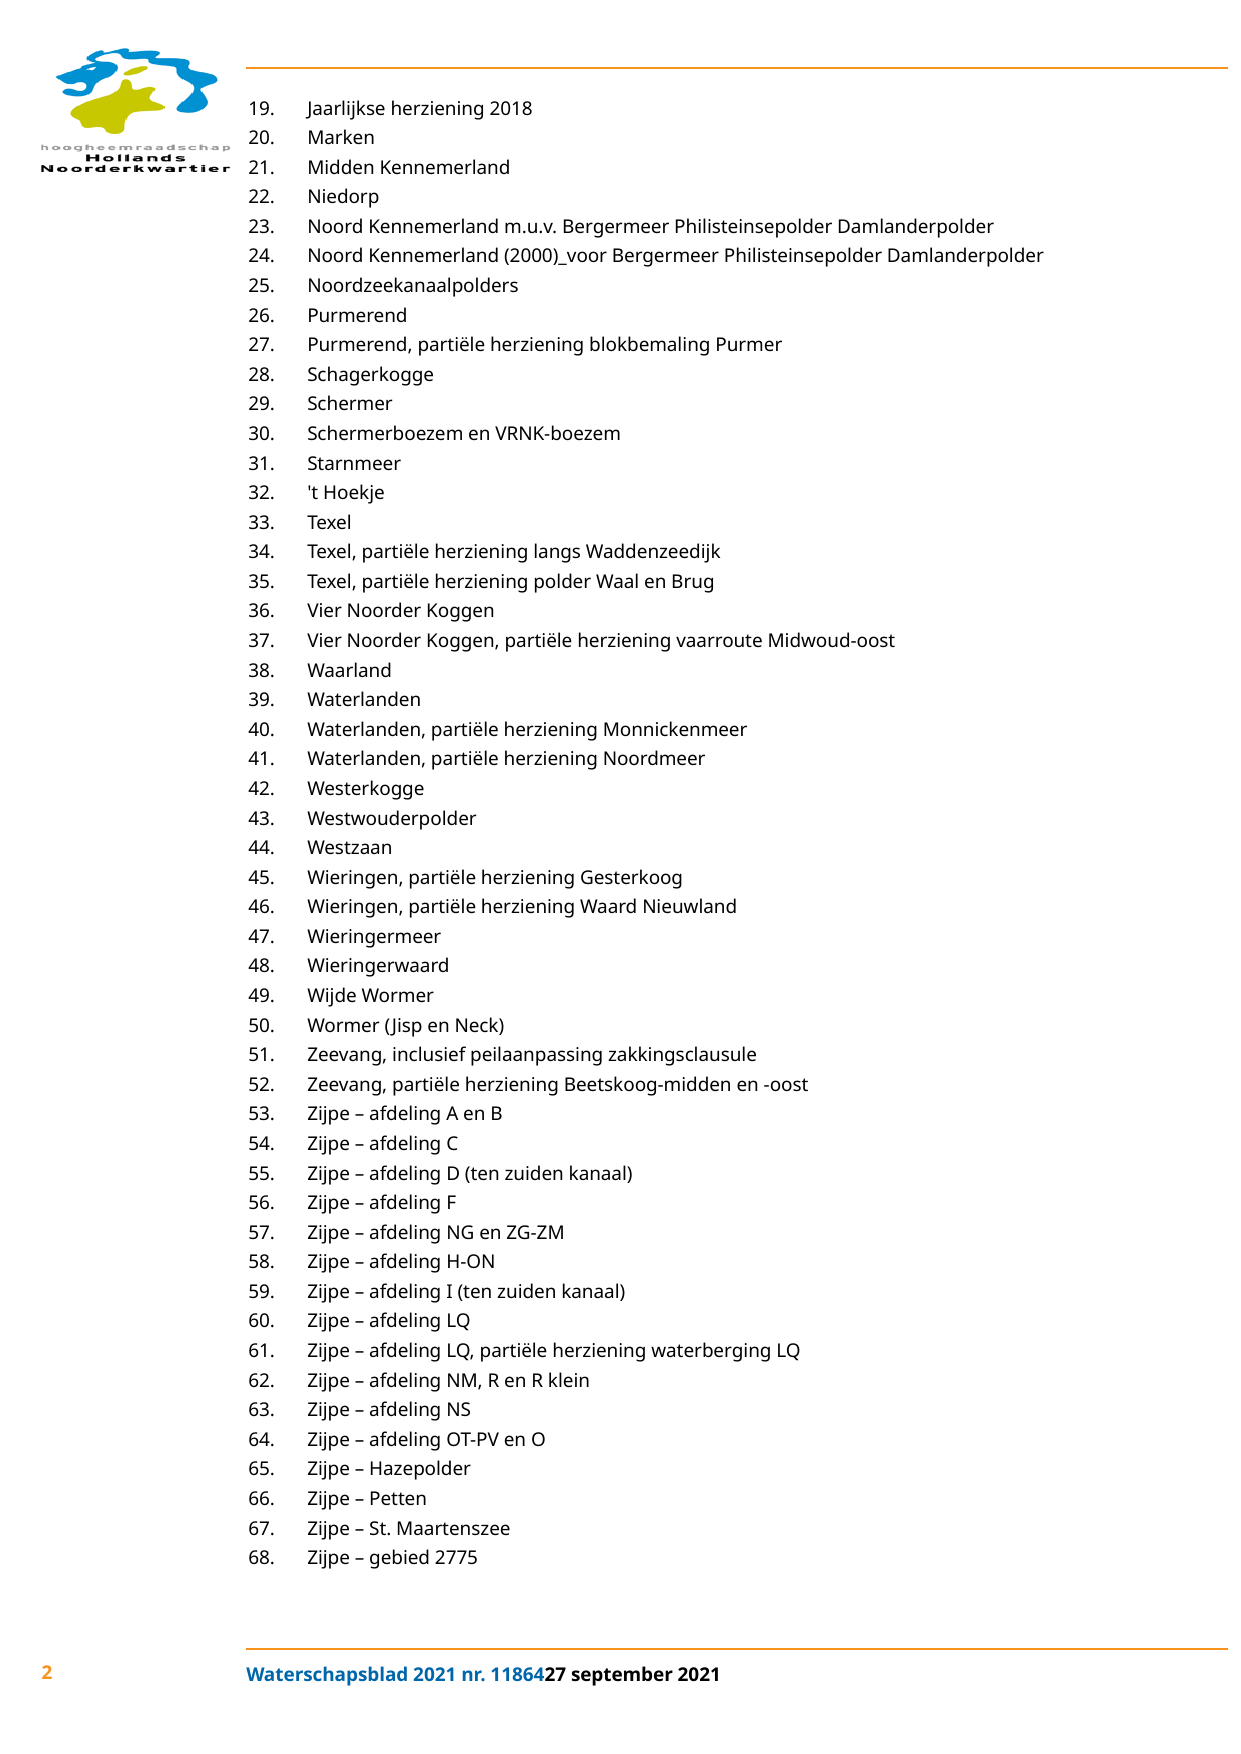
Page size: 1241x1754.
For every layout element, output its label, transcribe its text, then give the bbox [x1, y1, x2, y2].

list Midden Kennemerland [248, 154, 1152, 180]
list Zijpe – afdeling NG en ZG-ZM [248, 1219, 1152, 1245]
list Zijpe – afdeling LQ, partiële herziening waterberging LQ [248, 1337, 1152, 1363]
list Vier Noorder Koggen, partiële herziening vaarroute Midwoud-oost [248, 627, 1152, 653]
list Texel, partiële herziening polder Waal en Brug [248, 568, 1152, 594]
list Zijpe – afdeling A en B [248, 1101, 1152, 1126]
list 't Hoekje [248, 479, 1152, 505]
list Zijpe – Hazepolder [248, 1456, 1152, 1481]
list Zijpe – afdeling H-ON [248, 1248, 1152, 1274]
list Schermer [248, 391, 1152, 416]
list Zijpe – afdeling D (ten zuiden kanaal) [248, 1160, 1152, 1186]
list Zijpe – afdeling NM, R en R klein [248, 1367, 1152, 1393]
list Wieringen, partiële herziening Gesterkoog [248, 864, 1152, 890]
picture [41, 47, 231, 172]
list Zeevang, partiële herziening Beetskoog-midden en -oost [248, 1071, 1152, 1097]
list Vier Noorder Koggen [248, 598, 1152, 623]
list Westwouderpolder [248, 805, 1152, 831]
list Schagerkogge [248, 361, 1152, 387]
list Westerkogge [248, 775, 1152, 801]
list Zijpe – St. Maartenszee [248, 1515, 1152, 1541]
list Waterlanden, partiële herziening Monnickenmeer [248, 716, 1152, 742]
list Wieringen, partiële herziening Waard Nieuwland [248, 893, 1152, 919]
list Wijde Wormer [248, 982, 1152, 1008]
list Zijpe – afdeling I (ten zuiden kanaal) [248, 1278, 1152, 1304]
list Westzaan [248, 834, 1152, 860]
list Texel [248, 509, 1152, 535]
list Schermerboezem en VRNK-boezem [248, 420, 1152, 446]
list Noordzeekanaalpolders [248, 272, 1152, 298]
list Wieringerwaard [248, 953, 1152, 978]
list Noord Kennemerland m.u.v. Bergermeer Philisteinsepolder Damlanderpolder [248, 213, 1152, 239]
list Purmerend, partiële herziening blokbemaling Purmer [248, 331, 1152, 357]
list Wormer (Jisp en Neck) [248, 1012, 1152, 1038]
list Marken [248, 124, 1152, 150]
list Purmerend [248, 302, 1152, 328]
list Jaarlijkse herziening 2018 [248, 95, 1152, 121]
list Texel, partiële herziening langs Waddenzeedijk [248, 538, 1152, 564]
list Waarland [248, 657, 1152, 683]
list Zijpe – afdeling C [248, 1130, 1152, 1156]
list Zijpe – afdeling NS [248, 1396, 1152, 1422]
list Zijpe – gebied 2775 [248, 1544, 1152, 1570]
list Zijpe – afdeling LQ [248, 1308, 1152, 1333]
list Waterlanden, partiële herziening Noordmeer [248, 746, 1152, 771]
list Noord Kennemerland (2000)_voor Bergermeer Philisteinsepolder Damlanderpolder [248, 243, 1152, 268]
list Niedorp [248, 183, 1152, 209]
list Starnmeer [248, 450, 1152, 476]
list Zijpe – afdeling F [248, 1189, 1152, 1215]
list Wieringermeer [248, 923, 1152, 949]
list Zeevang, inclusief peilaanpassing zakkingsclausule [248, 1041, 1152, 1067]
list Waterlanden [248, 686, 1152, 712]
list Zijpe – Petten [248, 1485, 1152, 1511]
list Zijpe – afdeling OT-PV en O [248, 1426, 1152, 1452]
